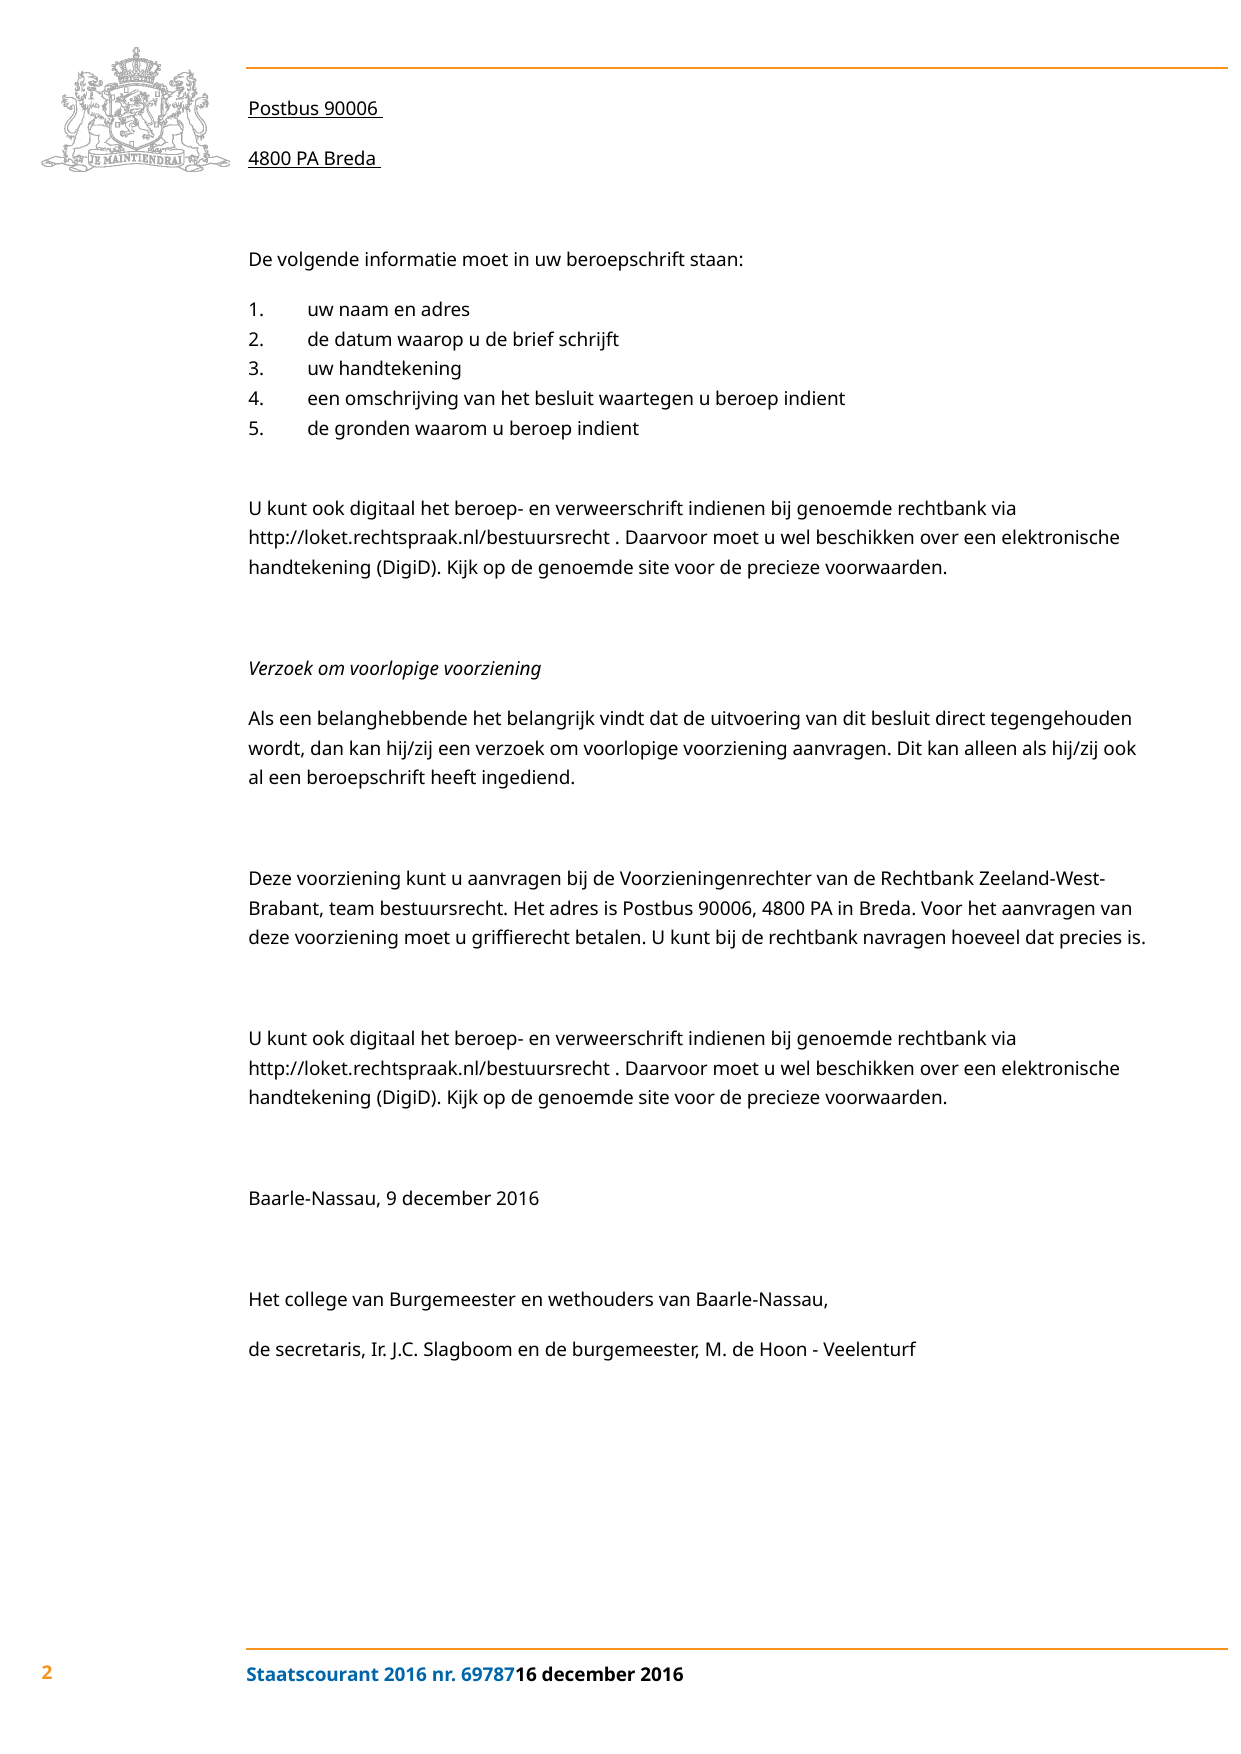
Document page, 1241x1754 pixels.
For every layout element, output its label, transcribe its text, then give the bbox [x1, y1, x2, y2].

text U kunt ook digitaal het beroep- en verweerschrift indienen bij genoemde rechtbank via http://loket.rechtspraak.nl/bestuursrecht . Daarvoor moet u wel beschikken over een elektronische handtekening (DigiD). Kijk op de genoemde site voor de precieze voorwaarden. [248, 495, 1152, 580]
list uw handtekening [248, 356, 1152, 381]
list uw naam en adres [248, 296, 1152, 322]
text 4800 PA Breda [248, 145, 1152, 171]
text De volgende informatie moet in uw beroepschrift staan: [248, 246, 1152, 272]
text Als een belanghebbende het belangrijk vindt dat de uitvoering van dit besluit direct tegengehouden wordt, dan kan hij/zij een verzoek om voorlopige voorziening aanvragen. Dit kan alleen als hij/zij ook al een beroepschrift heeft ingediend. [248, 705, 1152, 790]
picture [41, 47, 231, 172]
list de datum waarop u de brief schrijft [248, 326, 1152, 352]
text Deze voorziening kunt u aanvragen bij de Voorzieningenrechter van de Rechtbank Zeeland-West-Brabant, team bestuursrecht. Het adres is Postbus 90006, 4800 PA in Breda. Voor het aanvragen van deze voorziening moet u griffierecht betalen. U kunt bij de rechtbank navragen hoeveel dat precies is. [248, 865, 1152, 950]
text Postbus 90006 [248, 95, 1152, 121]
text de secretaris, Ir. J.C. Slagboom en de burgemeester, M. de Hoon - Veelenturf [248, 1336, 1152, 1362]
list een omschrijving van het besluit waartegen u beroep indient [248, 385, 1152, 411]
text Verzoek om voorlopige voorziening [248, 655, 1152, 681]
list de gronden waarom u beroep indient [248, 415, 1152, 441]
text Het college van Burgemeester en wethouders van Baarle-Nassau, [248, 1286, 1152, 1312]
text Baarle-Nassau, 9 december 2016 [248, 1185, 1152, 1211]
text U kunt ook digitaal het beroep- en verweerschrift indienen bij genoemde rechtbank via http://loket.rechtspraak.nl/bestuursrecht . Daarvoor moet u wel beschikken over een elektronische handtekening (DigiD). Kijk op de genoemde site voor de precieze voorwaarden. [248, 1025, 1152, 1110]
